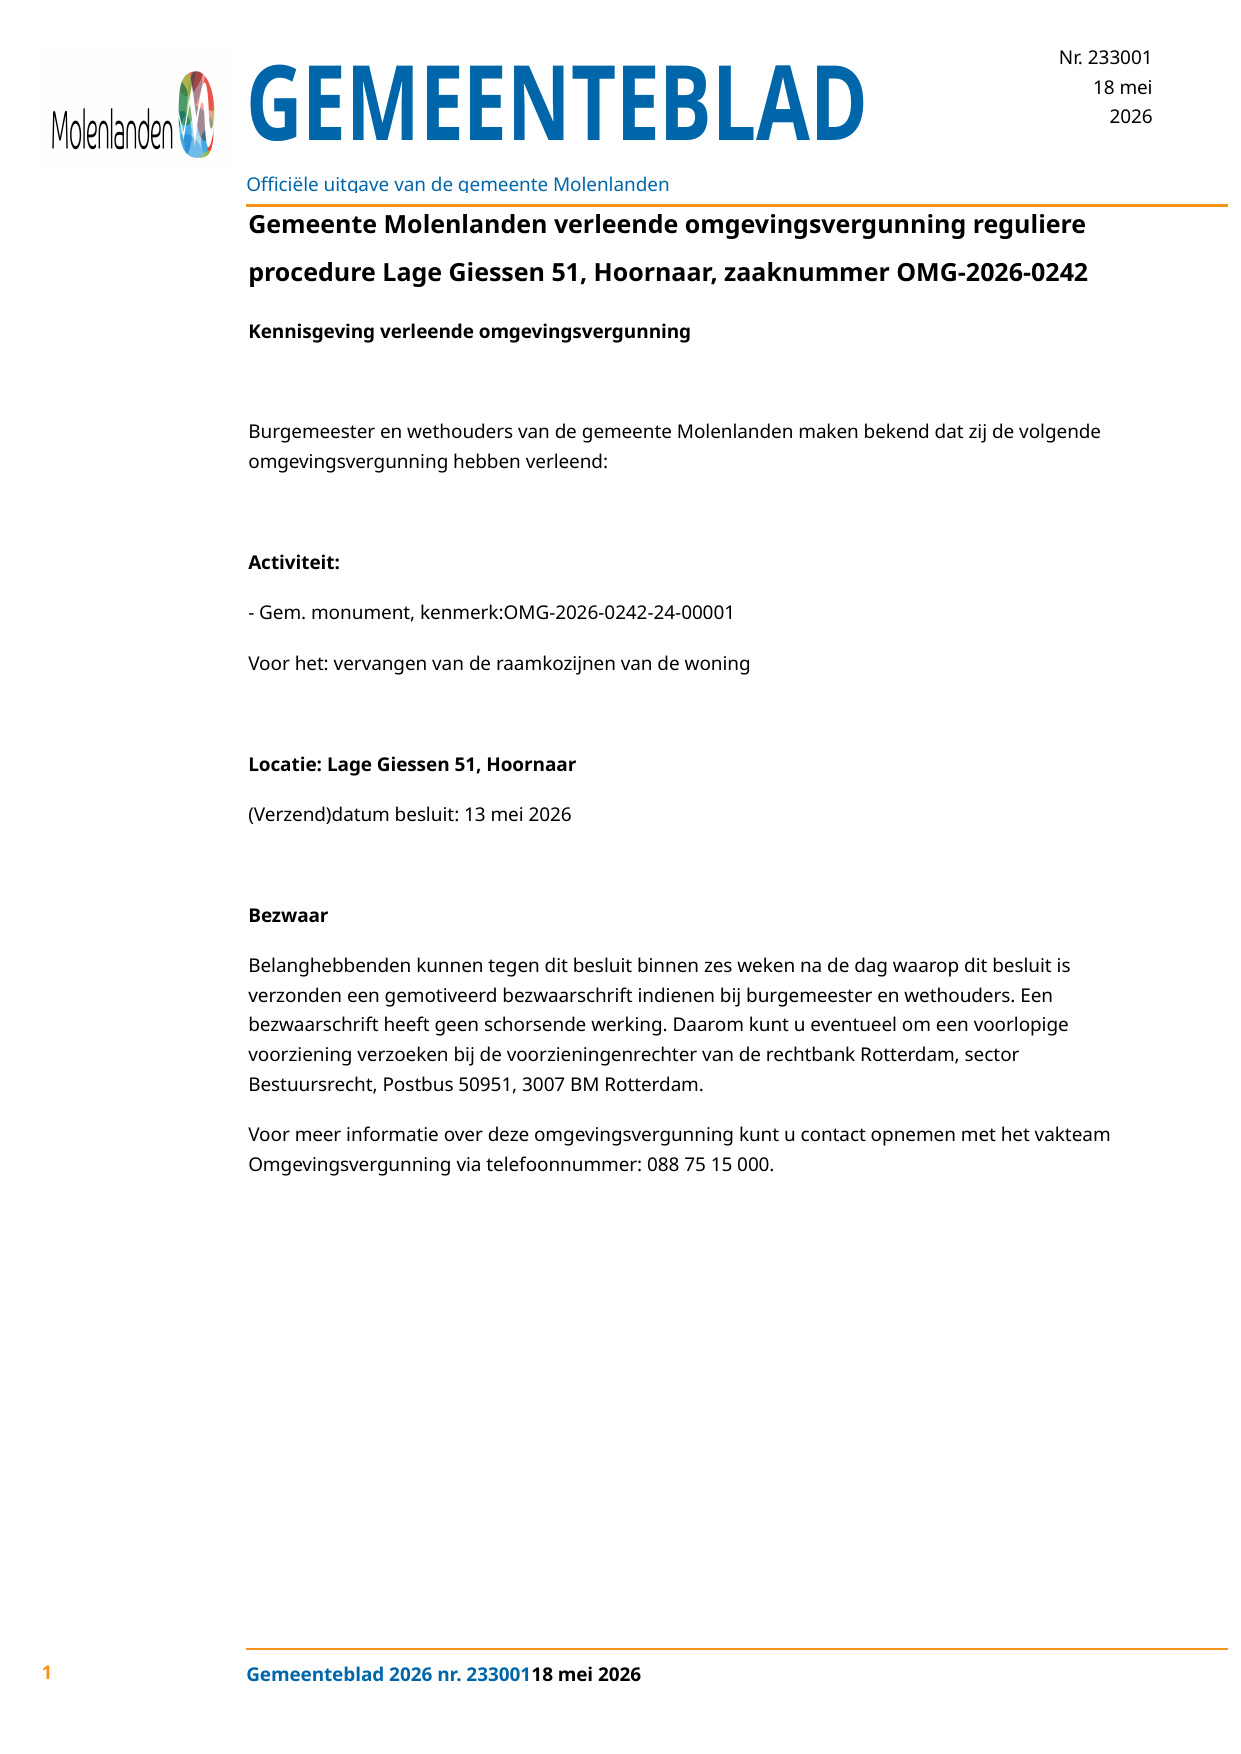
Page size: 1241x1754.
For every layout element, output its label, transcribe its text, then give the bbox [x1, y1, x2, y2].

text - Gem. monument, kenmerk:OMG-2026-0242-24-00001 [248, 599, 1152, 625]
text Gemeente Molenlanden verleende omgevingsvergunning reguliere procedure Lage Giessen 51, Hoornaar, zaaknummer OMG-2026-0242 [248, 207, 1152, 288]
text Burgemeester en wethouders van de gemeente Molenlanden maken bekend dat zij de volgende omgevingsvergunning hebben verleend: [248, 419, 1152, 474]
text Voor meer informatie over deze omgevingsvergunning kunt u contact opnemen met het vakteam Omgevingsvergunning via telefoonnummer: 088 75 15 000. [248, 1121, 1152, 1177]
text (Verzend)datum besluit: 13 mei 2026 [248, 801, 1152, 827]
text Bezwaar [248, 902, 1152, 928]
text Locatie: Lage Giessen 51, Hoornaar [248, 751, 1152, 777]
text Belanghebbenden kunnen tegen dit besluit binnen zes weken na de dag waarop dit besluit is verzonden een gemotiveerd bezwaarschrift indienen bij burgemeester en wethouders. Een bezwaarschrift heeft geen schorsende werking. Daarom kunt u eventueel om een voorlopige voorziening verzoeken bij de voorzieningenrechter van de rechtbank Rotterdam, sector Bestuursrecht, Postbus 50951, 3007 BM Rotterdam. [248, 952, 1152, 1097]
text Kennisgeving verleende omgevingsvergunning [248, 318, 1152, 344]
text Activiteit: [248, 549, 1152, 575]
picture [41, 47, 231, 172]
text Voor het: vervangen van de raamkozijnen van de woning [248, 650, 1152, 676]
